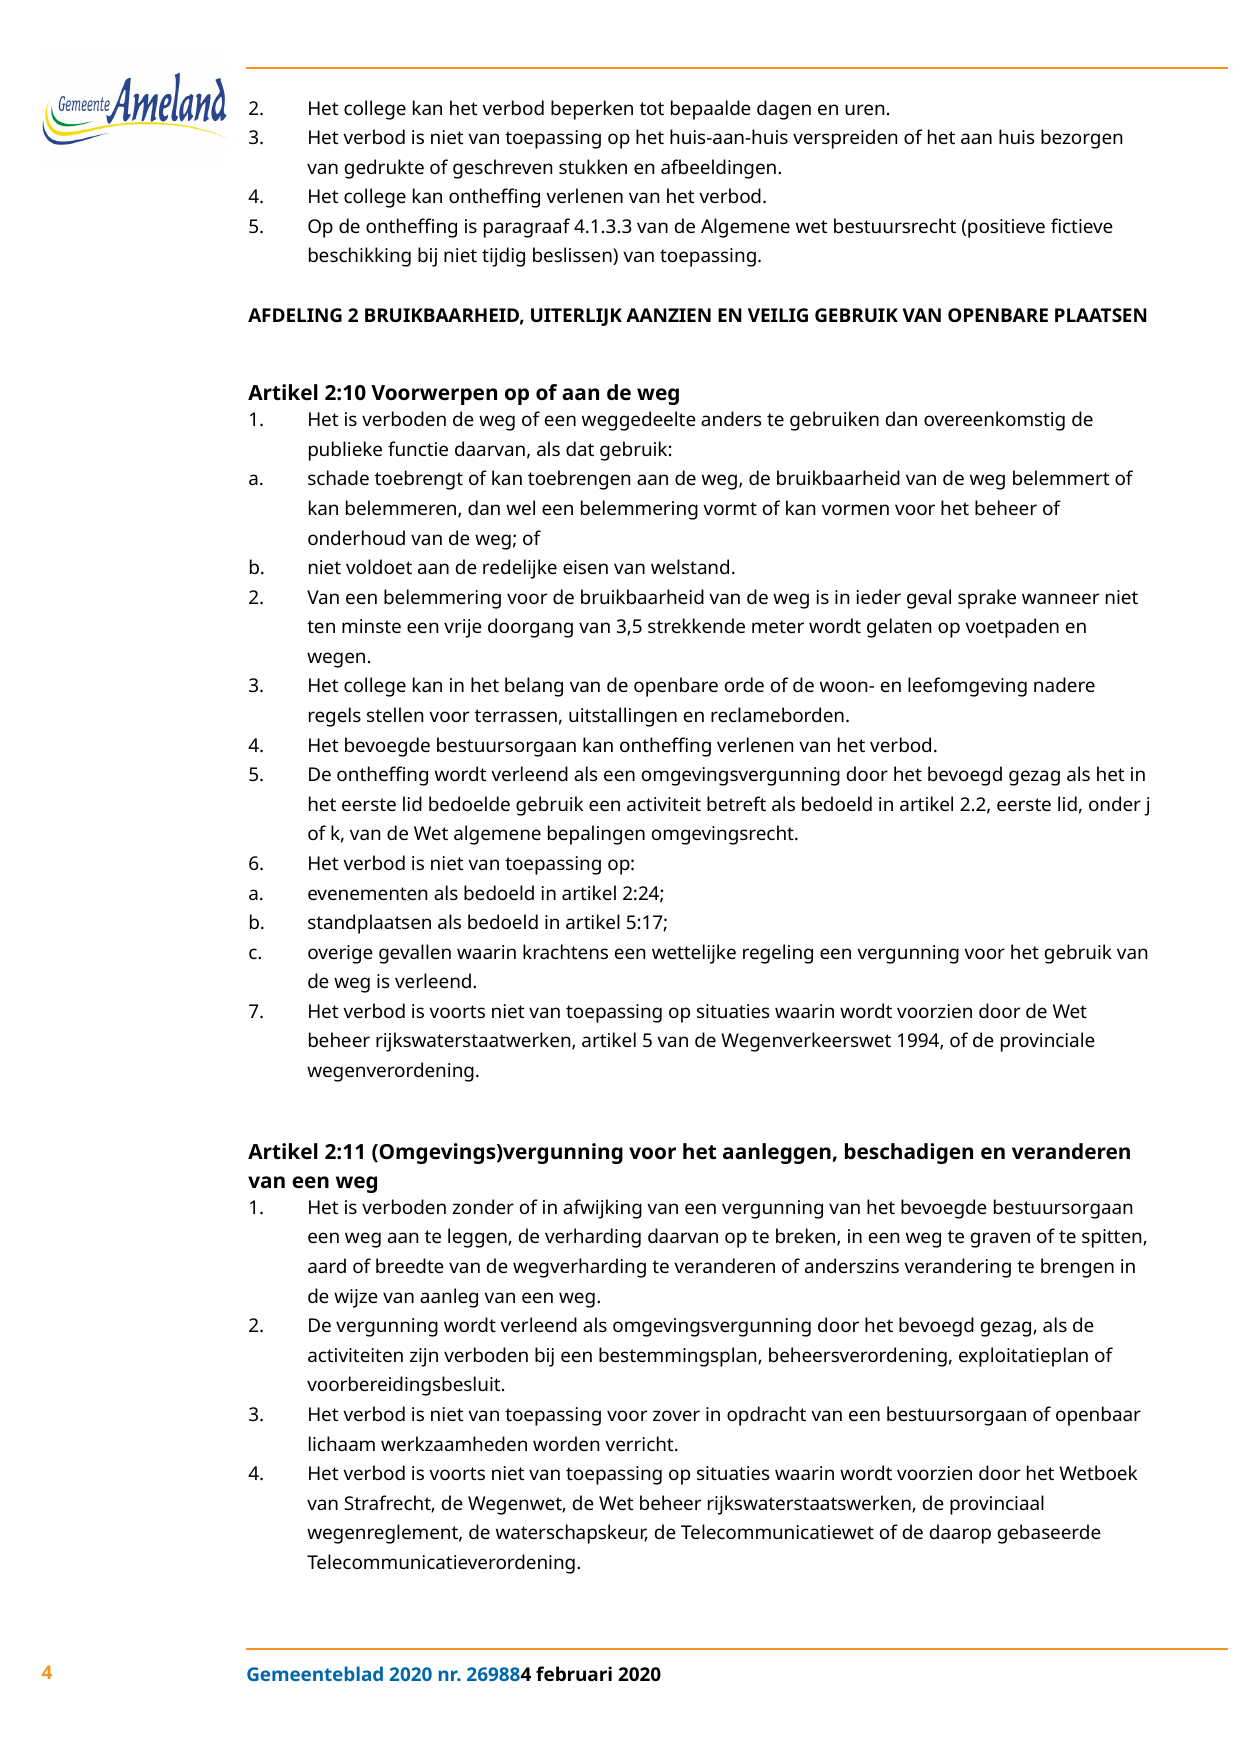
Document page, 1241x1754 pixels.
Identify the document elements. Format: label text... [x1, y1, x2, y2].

list Het bevoegde bestuursorgaan kan ontheffing verlenen van het verbod. [248, 732, 1152, 758]
list Het verbod is niet van toepassing op het huis-aan-huis verspreiden of het aan huis bezorgen van gedrukte of geschreven stukken en afbeeldingen. [248, 124, 1152, 180]
list Het verbod is niet van toepassing op: [248, 850, 1152, 876]
list Het college kan ontheffing verlenen van het verbod. [248, 183, 1152, 209]
list Het verbod is niet van toepassing voor zover in opdracht van een bestuursorgaan of openbaar lichaam werkzaamheden worden verricht. [248, 1401, 1152, 1457]
list Op de ontheffing is paragraaf 4.1.3.3 van de Algemene wet bestuursrecht (positieve fictieve beschikking bij niet tijdig beslissen) van toepassing. [248, 213, 1152, 268]
list De vergunning wordt verleend als omgevingsvergunning door het bevoegd gezag, als de activiteiten zijn verboden bij een bestemmingsplan, beheersverordening, exploitatieplan of voorbereidingsbesluit. [248, 1312, 1152, 1397]
list schade toebrengt of kan toebrengen aan de weg, de bruikbaarheid van de weg belemmert of kan belemmeren, dan wel een belemmering vormt of kan vormen voor het beheer of onderhoud van de weg; of [248, 466, 1152, 551]
list De ontheffing wordt verleend als een omgevingsvergunning door het bevoegd gezag als het in het eerste lid bedoelde gebruik een activiteit betreft als bedoeld in artikel 2.2, eerste lid, onder j of k, van de Wet algemene bepalingen omgevingsrecht. [248, 761, 1152, 846]
list standplaatsen als bedoeld in artikel 5:17; [248, 909, 1152, 935]
list evenementen als bedoeld in artikel 2:24; [248, 880, 1152, 906]
list Het is verboden zonder of in afwijking van een vergunning van het bevoegde bestuursorgaan een weg aan te leggen, de verharding daarvan op te breken, in een weg te graven of te spitten, aard of breedte van de wegverharding te veranderen of anderszins verandering te brengen in de wijze van aanleg van een weg. [248, 1194, 1152, 1309]
text Artikel 2:11 (Omgevings)vergunning voor het aanleggen, beschadigen en veranderen van een weg [248, 1137, 1152, 1194]
list Van een belemmering voor de bruikbaarheid van de weg is in ieder geval sprake wanneer niet ten minste een vrije doorgang van 3,5 strekkende meter wordt gelaten op voetpaden en wegen. [248, 584, 1152, 669]
list Het verbod is voorts niet van toepassing op situaties waarin wordt voorzien door het Wetboek van Strafrecht, de Wegenwet, de Wet beheer rijkswaterstaatswerken, de provinciaal wegenreglement, de waterschapskeur, de Telecommunicatiewet of de daarop gebaseerde Telecommunicatieverordening. [248, 1460, 1152, 1575]
picture [41, 47, 231, 172]
list Het college kan in het belang van de openbare orde of de woon- en leefomgeving nadere regels stellen voor terrassen, uitstallingen en reclameborden. [248, 673, 1152, 728]
list niet voldoet aan de redelijke eisen van welstand. [248, 554, 1152, 580]
list overige gevallen waarin krachtens een wettelijke regeling een vergunning voor het gebruik van de weg is verleend. [248, 939, 1152, 994]
list Het college kan het verbod beperken tot bepaalde dagen en uren. [248, 95, 1152, 121]
list Het is verboden de weg of een weggedeelte anders te gebruiken dan overeenkomstig de publieke functie daarvan, als dat gebruik: [248, 406, 1152, 462]
text Artikel 2:10 Voorwerpen op of aan de weg [248, 378, 1152, 406]
list Het verbod is voorts niet van toepassing op situaties waarin wordt voorzien door de Wet beheer rijkswaterstaatwerken, artikel 5 van de Wegenverkeerswet 1994, of de provinciale wegenverordening. [248, 998, 1152, 1083]
text AFDELING 2 BRUIKBAARHEID, UITERLIJK AANZIEN EN VEILIG GEBRUIK VAN OPENBARE PLAATSEN [248, 302, 1152, 328]
